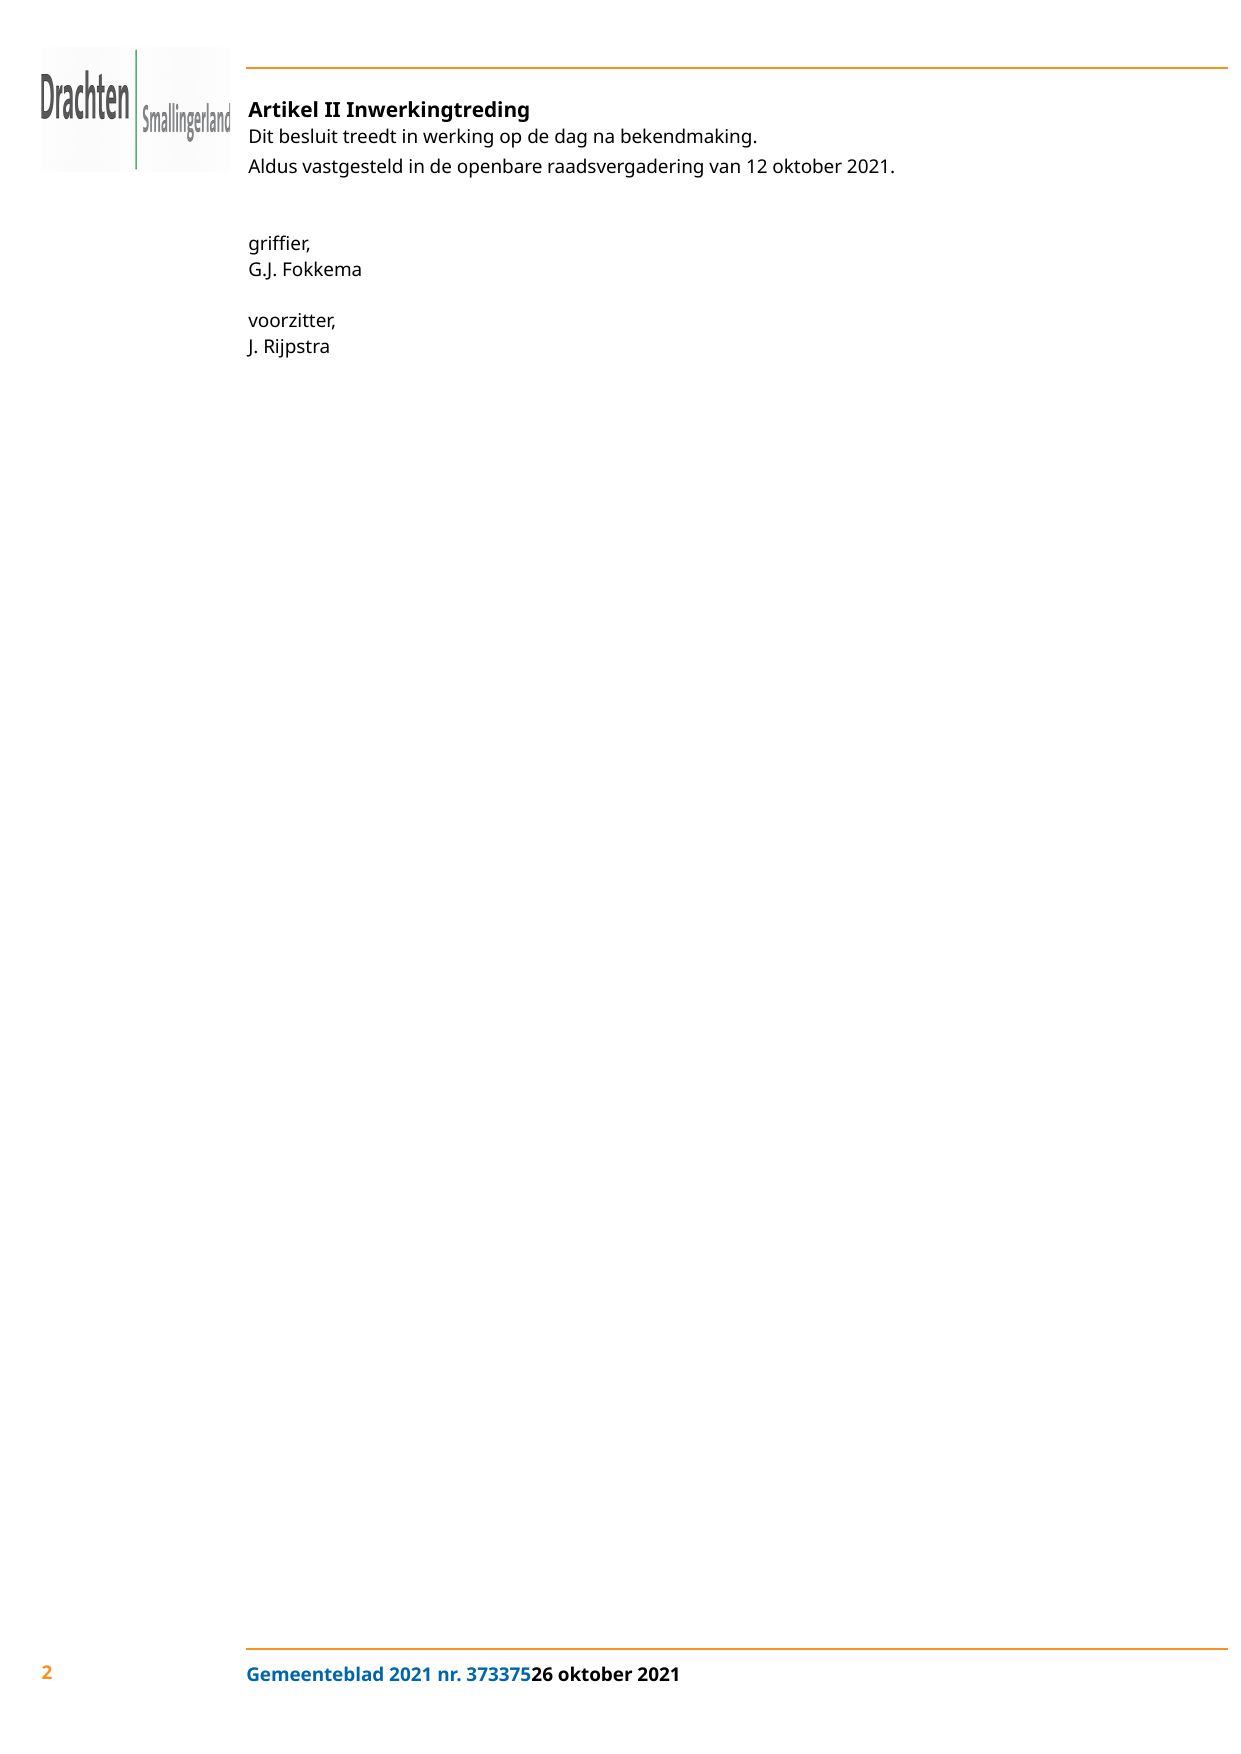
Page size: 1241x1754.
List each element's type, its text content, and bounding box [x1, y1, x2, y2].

text Aldus vastgesteld in de openbare raadsvergadering van 12 oktober 2021. [248, 153, 1152, 178]
text griffier, [248, 230, 1152, 256]
text voorzitter, [248, 307, 1152, 333]
picture [41, 47, 231, 172]
text J. Rijpstra [248, 333, 1152, 359]
text G.J. Fokkema [248, 256, 1152, 281]
text Artikel II Inwerkingtreding [248, 95, 1152, 123]
text Dit besluit treedt in werking op de dag na bekendmaking. [248, 123, 1152, 149]
